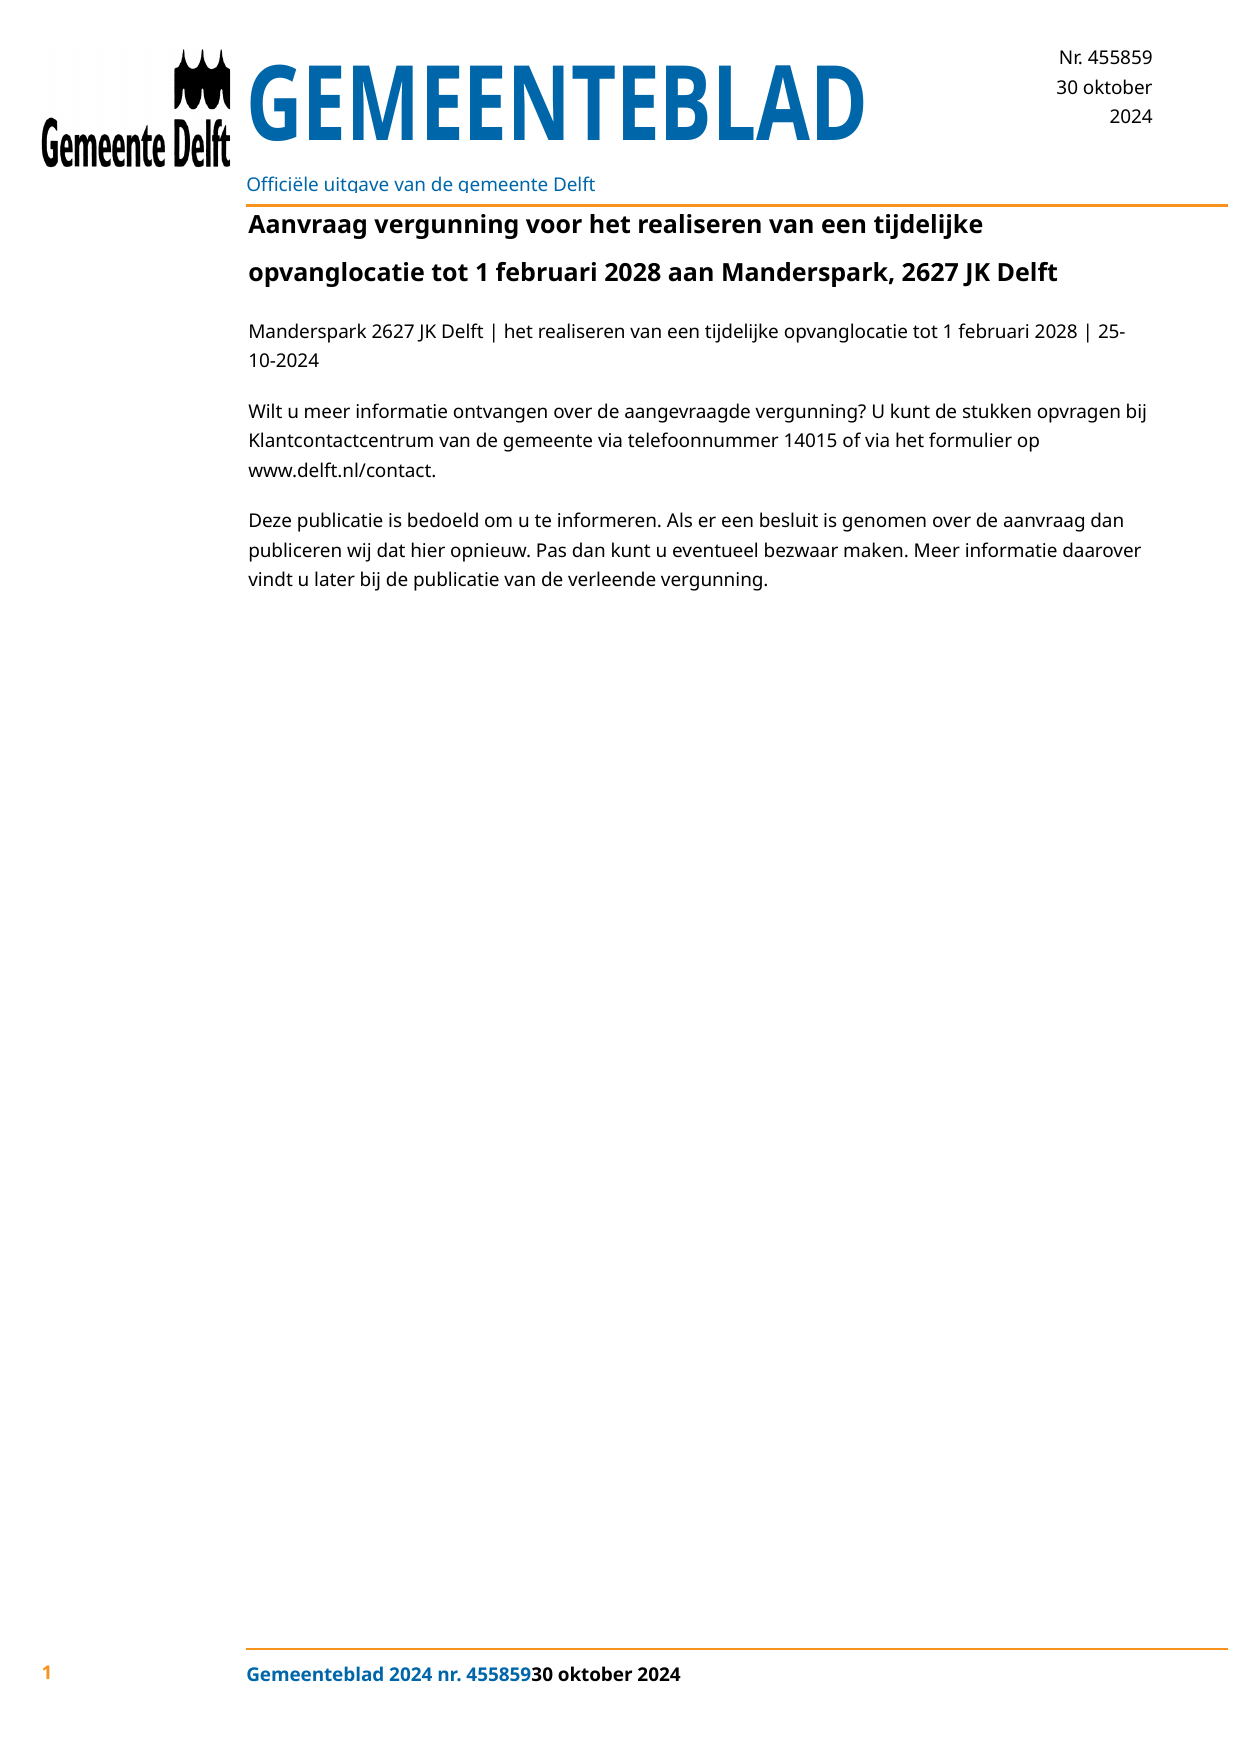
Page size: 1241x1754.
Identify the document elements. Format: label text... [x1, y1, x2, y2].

text Manderspark 2627 JK Delft | het realiseren van een tijdelijke opvanglocatie tot 1 februari 2028 | 25-10-2024 [248, 318, 1152, 373]
text Deze publicatie is bedoeld om u te informeren. Als er een besluit is genomen over de aanvraag dan publiceren wij dat hier opnieuw. Pas dan kunt u eventueel bezwaar maken. Meer informatie daarover vindt u later bij de publicatie van de verleende vergunning. [248, 507, 1152, 592]
text Aanvraag vergunning voor het realiseren van een tijdelijke opvanglocatie tot 1 februari 2028 aan Manderspark, 2627 JK Delft [248, 207, 1152, 288]
text Wilt u meer informatie ontvangen over de aangevraagde vergunning? U kunt de stukken opvragen bij Klantcontactcentrum van de gemeente via telefoonnummer 14015 of via het formulier op www.delft.nl/contact. [248, 398, 1152, 483]
picture [41, 47, 231, 172]
